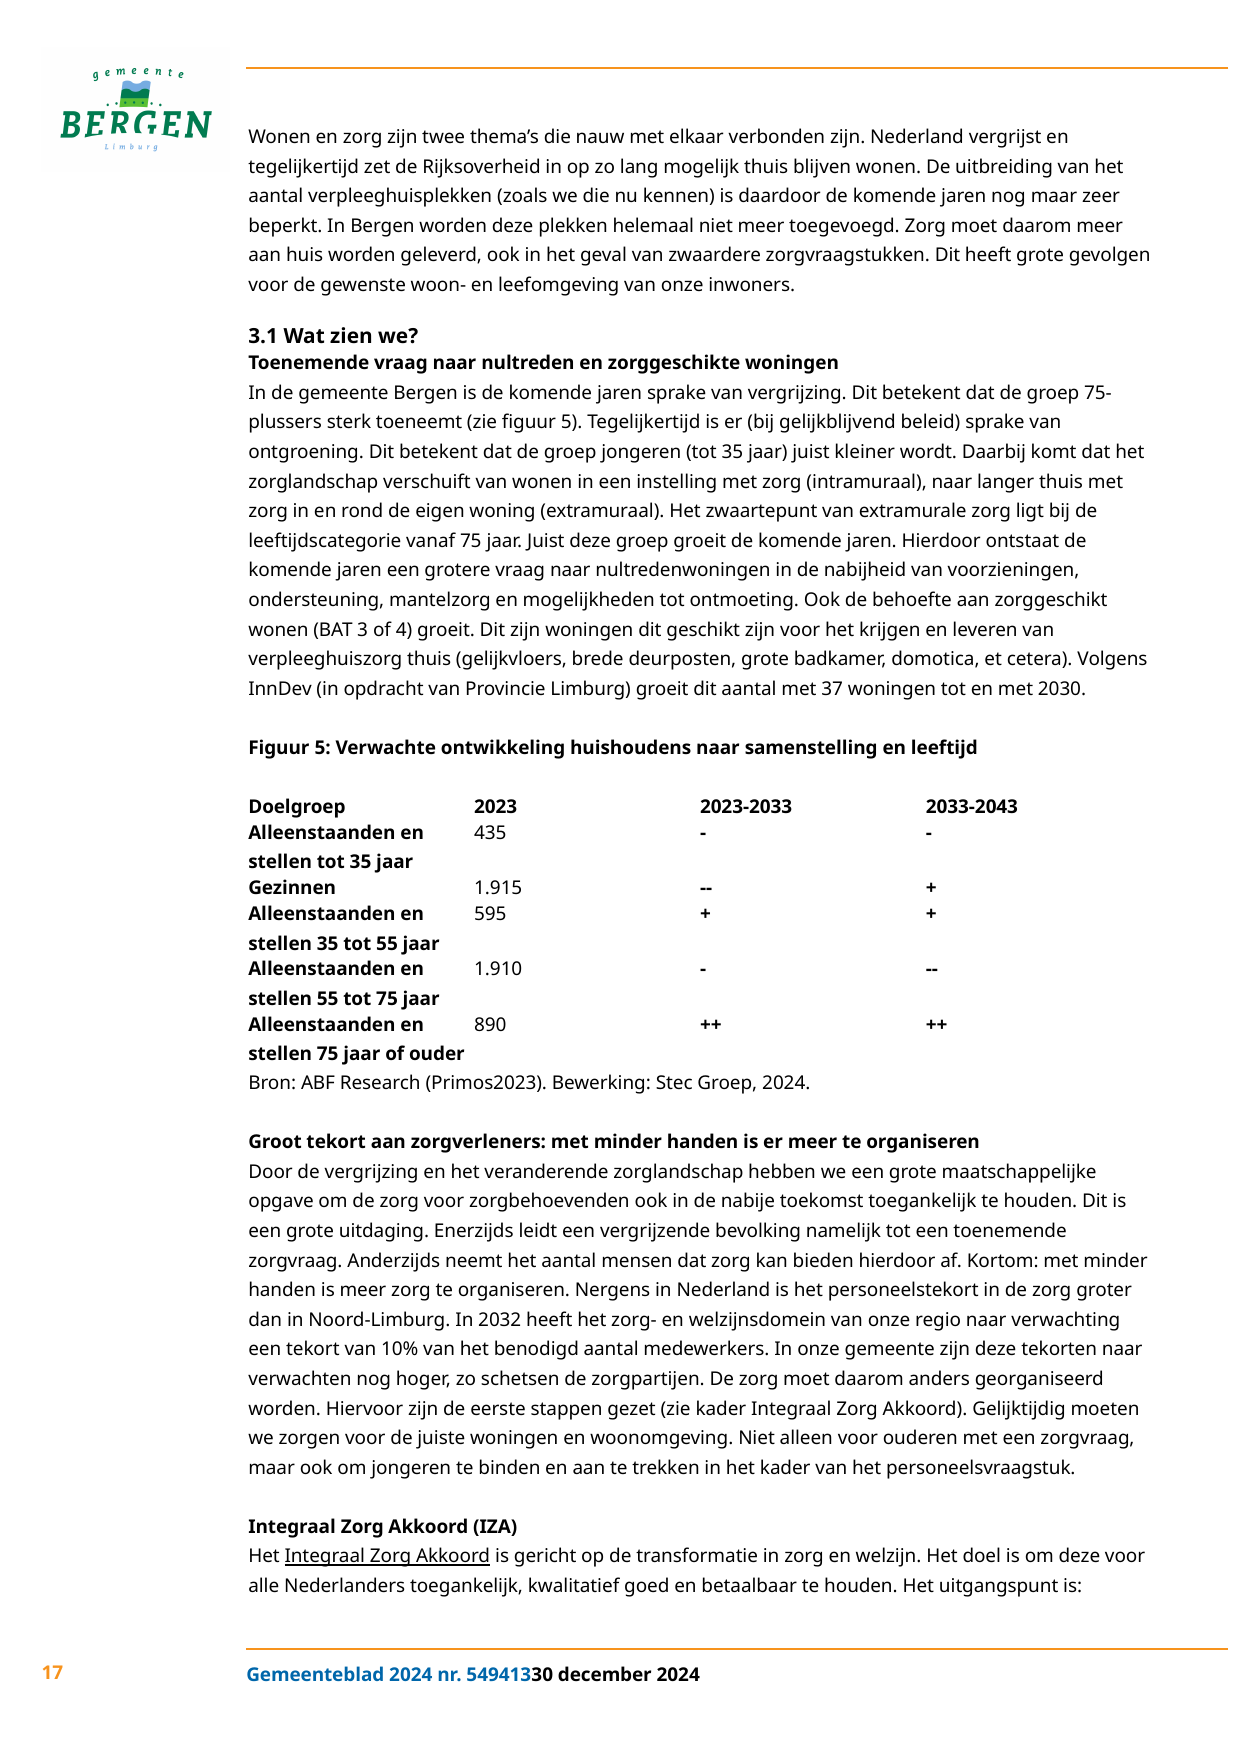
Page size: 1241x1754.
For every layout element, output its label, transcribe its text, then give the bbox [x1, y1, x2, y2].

table_cell + [700, 900, 926, 955]
table_cell + [926, 874, 1152, 900]
table_cell 1.910 [474, 955, 700, 1011]
text Figuur 5: Verwachte ontwikkeling huishoudens naar samenstelling en leeftijd [248, 734, 1152, 760]
table_cell -- [926, 955, 1152, 1011]
table_cell Gezinnen [248, 874, 474, 900]
table_cell + [926, 900, 1152, 955]
table_cell - [926, 819, 1152, 874]
table_header 2023-2033 [700, 793, 926, 819]
table_cell -- [700, 874, 926, 900]
text Door de vergrijzing en het veranderende zorglandschap hebben we een grote maatschappelijke opgave om de zorg voor zorgbehoevenden ook in de nabije toekomst toegankelijk te houden. Dit is een grote uitdaging. Enerzijds leidt een vergrijzende bevolking namelijk tot een toenemende zorgvraag. Anderzijds neemt het aantal mensen dat zorg kan bieden hierdoor af. Kortom: met minder handen is meer zorg te organiseren. Nergens in Nederland is het personeelstekort in de zorg groter dan in Noord-Limburg. In 2032 heeft het zorg- en welzijnsdomein van onze regio naar verwachting een tekort van 10% van het benodigd aantal medewerkers. In onze gemeente zijn deze tekorten naar verwachten nog hoger, zo schetsen de zorgpartijen. De zorg moet daarom anders georganiseerd worden. Hiervoor zijn de eerste stappen gezet (zie kader Integraal Zorg Akkoord). Gelijktijdig moeten we zorgen voor de juiste woningen en woonomgeving. Niet alleen voor ouderen met een zorgvraag, maar ook om jongeren te binden en aan te trekken in het kader van het personeelsvraagstuk. [248, 1158, 1152, 1479]
table_cell ++ [926, 1011, 1152, 1066]
table_header Wonen en zorg zijn twee thema’s die nauw met elkaar verbonden zijn. Nederland vergrijst en tegelijker­­tijd zet de Rijksoverheid in op zo lang mogelijk thuis blijven wonen. De uitbreiding van het aantal verpleeghuisplekken (zoals we die nu kennen) is daardoor de komende jaren nog maar zeer beperkt. In Bergen worden deze plekken helemaal niet meer toegevoegd. Zorg moet daarom meer aan huis worden geleverd, ook in het geval van zwaardere zorgvraagstukken. Dit heeft grote gevolgen voor de gewenste woon- en leefomgeving van onze inwoners. [248, 123, 1152, 297]
text Groot tekort aan zorgverleners: met minder handen is er meer te organiseren [248, 1128, 1152, 1154]
table_header 2023 [474, 793, 700, 819]
table_header 2033-2043 [926, 793, 1152, 819]
table_cell 890 [474, 1011, 700, 1066]
table_header Doelgroep [248, 793, 474, 819]
text Toenemende vraag naar nultreden en zorggeschikte woningen [248, 349, 1152, 375]
text Bron: ABF Research (Primos2023). Bewerking: Stec Groep, 2024. [248, 1069, 1152, 1095]
table_header Integraal Zorg Akkoord (IZA) Het Integraal Zorg Akkoord is gericht op de transformatie in zorg en welzijn. Het doel is om deze voor alle Nederlanders toegankelijk, kwalitatief goed en betaalbaar te houden. Het uitgangspunt is: [248, 1513, 1152, 1598]
table_cell ++ [700, 1011, 926, 1066]
table_cell - [700, 955, 926, 1011]
picture [41, 47, 231, 172]
table_cell Alleenstaanden en stellen tot 35 jaar [248, 819, 474, 874]
table_cell Alleenstaanden en stellen 55 tot 75 jaar [248, 955, 474, 1011]
text 3.1 Wat zien we? [248, 321, 1152, 349]
table_cell - [700, 819, 926, 874]
table_cell 1.915 [474, 874, 700, 900]
table_cell Alleenstaanden en stellen 35 tot 55 jaar [248, 900, 474, 955]
text In de gemeente Bergen is de komende jaren sprake van vergrijzing. Dit betekent dat de groep 75-plussers sterk toeneemt (zie figuur 5). Tegelijkertijd is er (bij gelijkblijvend beleid) sprake van ontgroening. Dit betekent dat de groep jongeren (tot 35 jaar) juist kleiner wordt. Daarbij komt dat het zorglandschap verschuift van wonen in een instelling met zorg (intramuraal), naar langer thuis met zorg in en rond de eigen woning (extramuraal). Het zwaartepunt van extramurale zorg ligt bij de leeftijdscategorie vanaf 75 jaar. Juist deze groep groeit de komende jaren. Hierdoor ontstaat de komende jaren een grotere vraag naar nultredenwoningen in de nabijheid van voorzieningen, ondersteuning, mantelzorg en mogelijkheden tot ontmoeting. Ook de behoefte aan zorggeschikt wonen (BAT 3 of 4) groeit. Dit zijn woningen dit geschikt zijn voor het krijgen en leveren van verpleeghuiszorg thuis (gelijkvloers, brede deurposten, grote badkamer, domotica, et cetera). Volgens InnDev (in opdracht van Provincie Limburg) groeit dit aantal met 37 woningen tot en met 2030. [248, 379, 1152, 701]
table_cell 435 [474, 819, 700, 874]
table_cell 595 [474, 900, 700, 955]
table_cell Alleenstaanden en stellen 75 jaar of ouder [248, 1011, 474, 1066]
